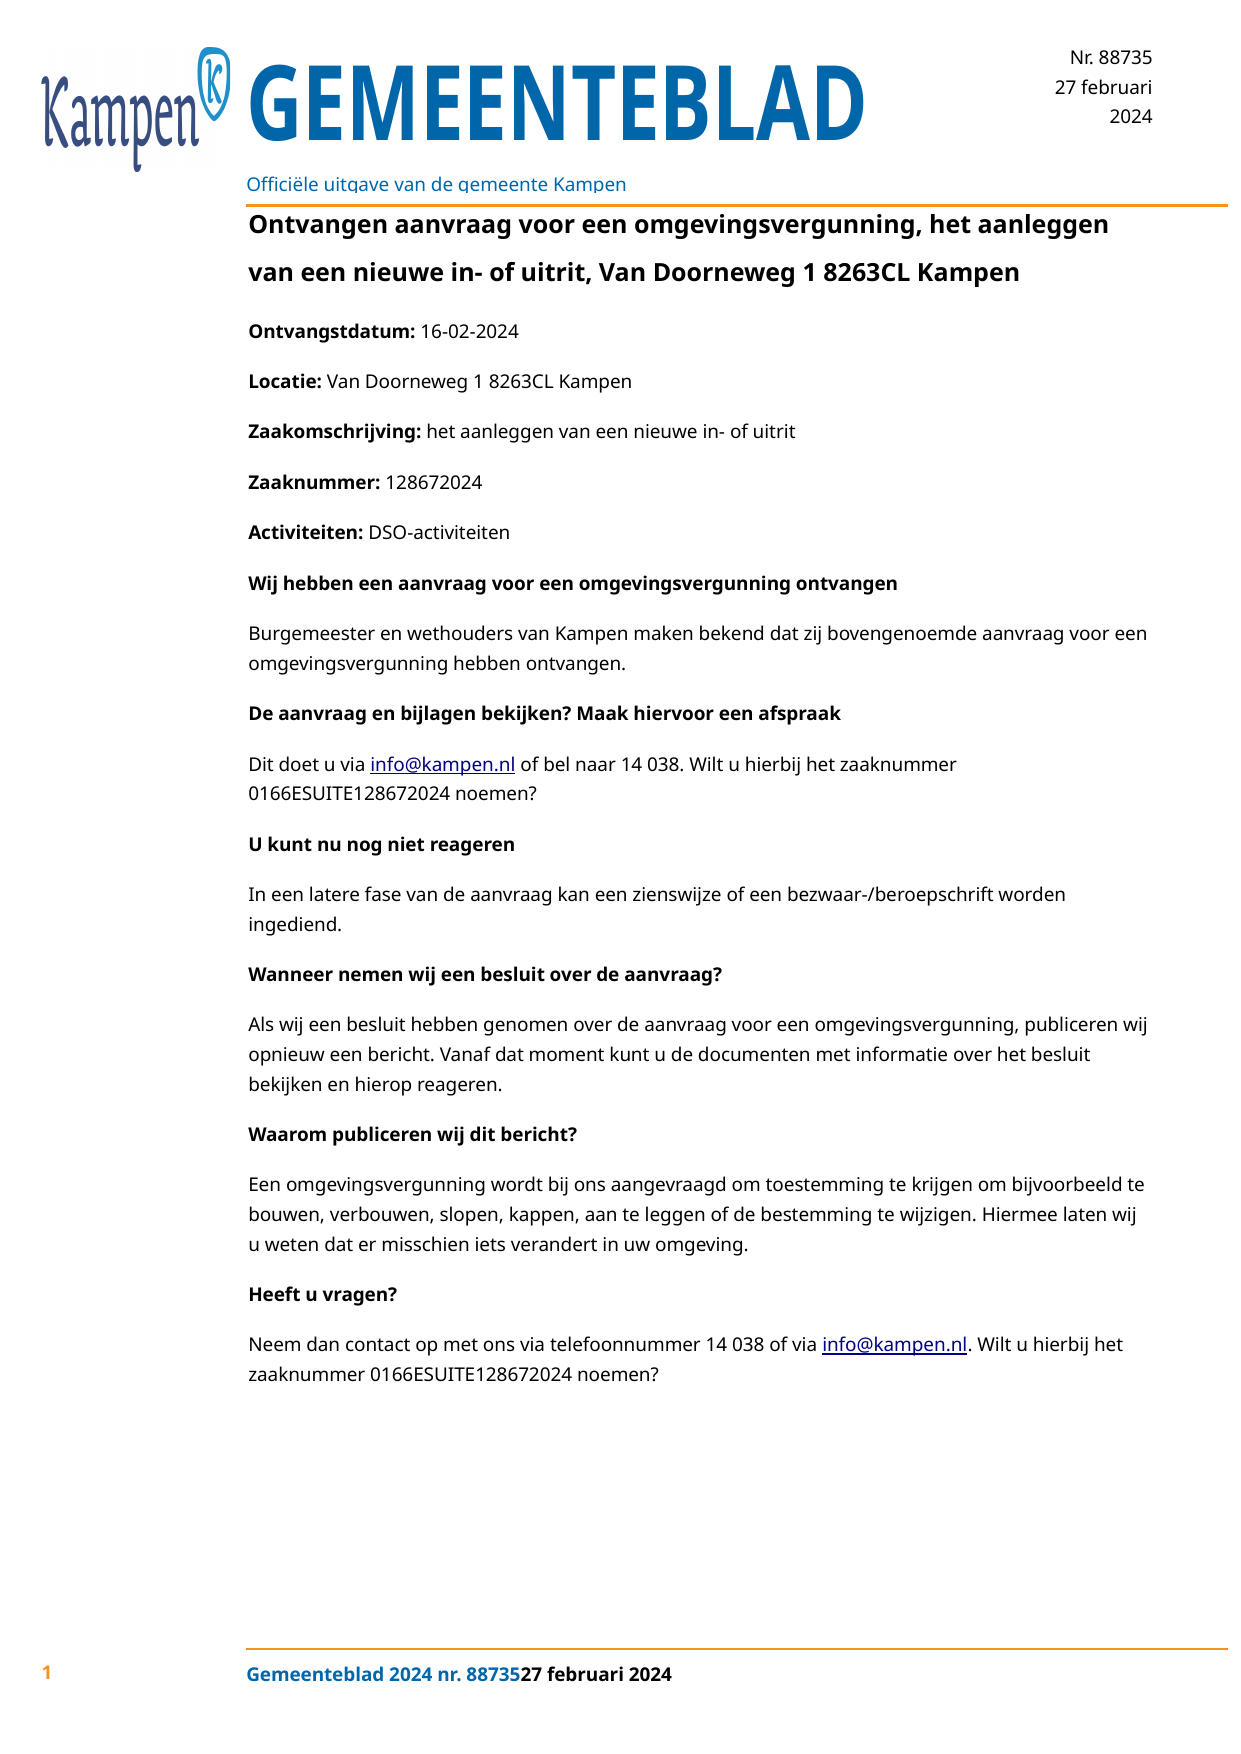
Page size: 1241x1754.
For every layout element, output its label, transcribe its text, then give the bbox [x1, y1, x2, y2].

text Locatie: Van Doorneweg 1 8263CL Kampen [248, 368, 1152, 394]
text Activiteiten: DSO-activiteiten [248, 519, 1152, 545]
text Waarom publiceren wij dit bericht? [248, 1121, 1152, 1147]
text Heeft u vragen? [248, 1281, 1152, 1307]
text Zaaknummer: 128672024 [248, 469, 1152, 495]
text Als wij een besluit hebben genomen over de aanvraag voor een omgevingsvergunning, publiceren wij opnieuw een bericht. Vanaf dat moment kunt u de documenten met informatie over het besluit bekijken en hierop reageren. [248, 1012, 1152, 1097]
text In een latere fase van de aanvraag kan een zienswijze of een bezwaar-/beroepschrift worden ingediend. [248, 881, 1152, 937]
text Ontvangen aanvraag voor een omgevingsvergunning, het aanleggen van een nieuwe in- of uitrit, Van Doorneweg 1 8263CL Kampen [248, 207, 1152, 288]
text Burgemeester en wethouders van Kampen maken bekend dat zij bovengenoemde aanvraag voor een omgevingsvergunning hebben ontvangen. [248, 620, 1152, 676]
text U kunt nu nog niet reageren [248, 831, 1152, 857]
text Wanneer nemen wij een besluit over de aanvraag? [248, 961, 1152, 987]
text Neem dan contact op met ons via telefoonnummer 14 038 of via info@kampen.nl. Wilt u hierbij het zaaknummer 0166ESUITE128672024 noemen? [248, 1332, 1152, 1387]
picture [41, 47, 231, 172]
text Wij hebben een aanvraag voor een omgevingsvergunning ontvangen [248, 570, 1152, 596]
text Dit doet u via info@kampen.nl of bel naar 14 038. Wilt u hierbij het zaaknummer 0166ESUITE128672024 noemen? [248, 751, 1152, 806]
text De aanvraag en bijlagen bekijken? Maak hiervoor een afspraak [248, 700, 1152, 726]
text Zaakomschrijving: het aanleggen van een nieuwe in- of uitrit [248, 419, 1152, 444]
text Een omgevingsvergunning wordt bij ons aangevraagd om toestemming te krijgen om bijvoorbeeld te bouwen, verbouwen, slopen, kappen, aan te leggen of de bestemming te wijzigen. Hiermee laten wij u weten dat er misschien iets verandert in uw omgeving. [248, 1172, 1152, 1257]
text Ontvangstdatum: 16-02-2024 [248, 318, 1152, 344]
